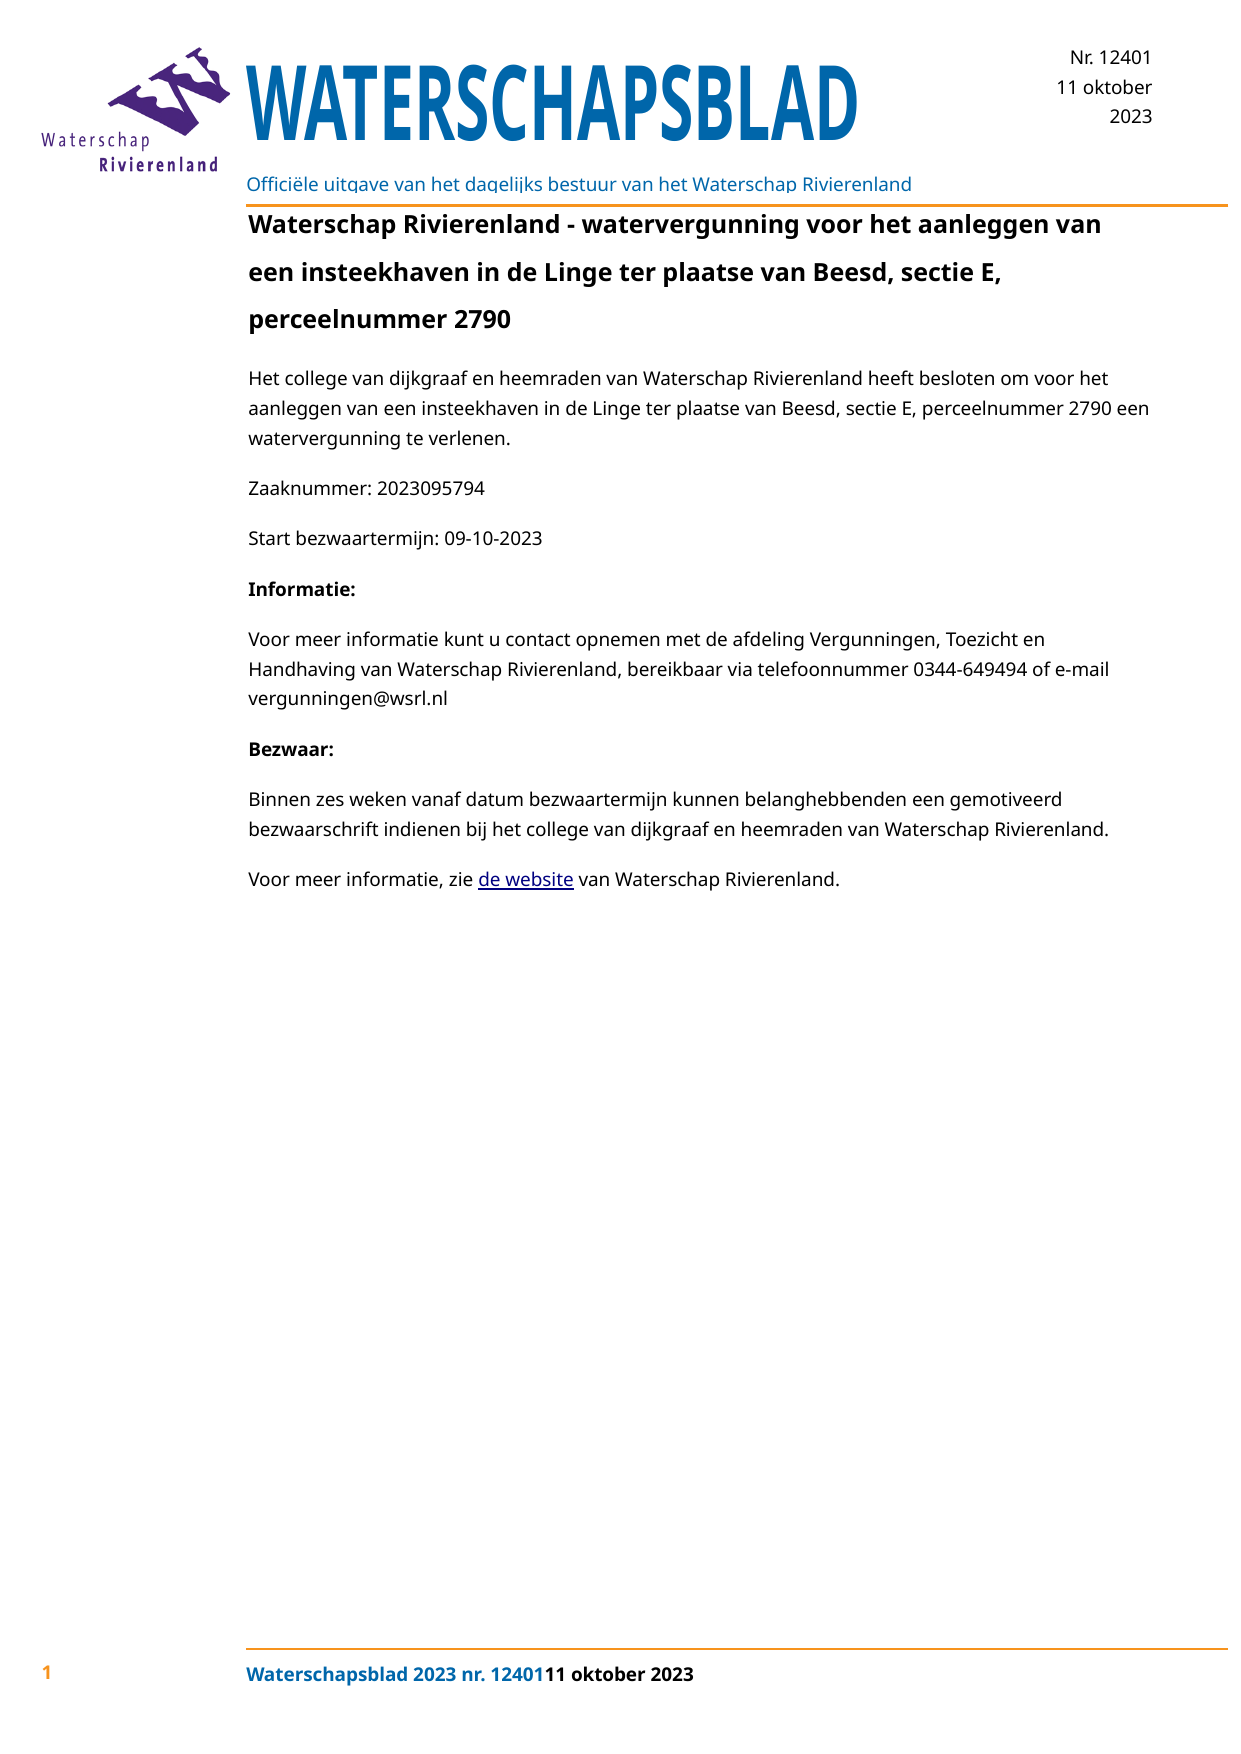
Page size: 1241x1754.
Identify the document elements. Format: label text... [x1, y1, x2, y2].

text Bezwaar: [248, 736, 1152, 762]
text Zaaknummer: 2023095794 [248, 475, 1152, 501]
text Voor meer informatie kunt u contact opnemen met de afdeling Vergunningen, Toezicht en Handhaving van Waterschap Rivierenland, bereikbaar via telefoonnummer 0344-649494 of e-mail vergunningen@wsrl.nl [248, 626, 1152, 711]
text Binnen zes weken vanaf datum bezwaartermijn kunnen belanghebbenden een gemotiveerd bezwaarschrift indienen bij het college van dijkgraaf en heemraden van Waterschap Rivierenland. [248, 786, 1152, 842]
text Het college van dijkgraaf en heemraden van Waterschap Rivierenland heeft besloten om voor het aanleggen van een insteekhaven in de Linge ter plaatse van Beesd, sectie E, perceelnummer 2790 een watervergunning te verlenen. [248, 366, 1152, 450]
text Informatie: [248, 576, 1152, 602]
picture [41, 47, 231, 172]
text Start bezwaartermijn: 09-10-2023 [248, 526, 1152, 551]
text Waterschap Rivierenland - watervergunning voor het aanleggen van een insteekhaven in de Linge ter plaatse van Beesd, sectie E, perceelnummer 2790 [248, 207, 1152, 336]
text Voor meer informatie, zie de website van Waterschap Rivierenland. [248, 866, 1152, 892]
